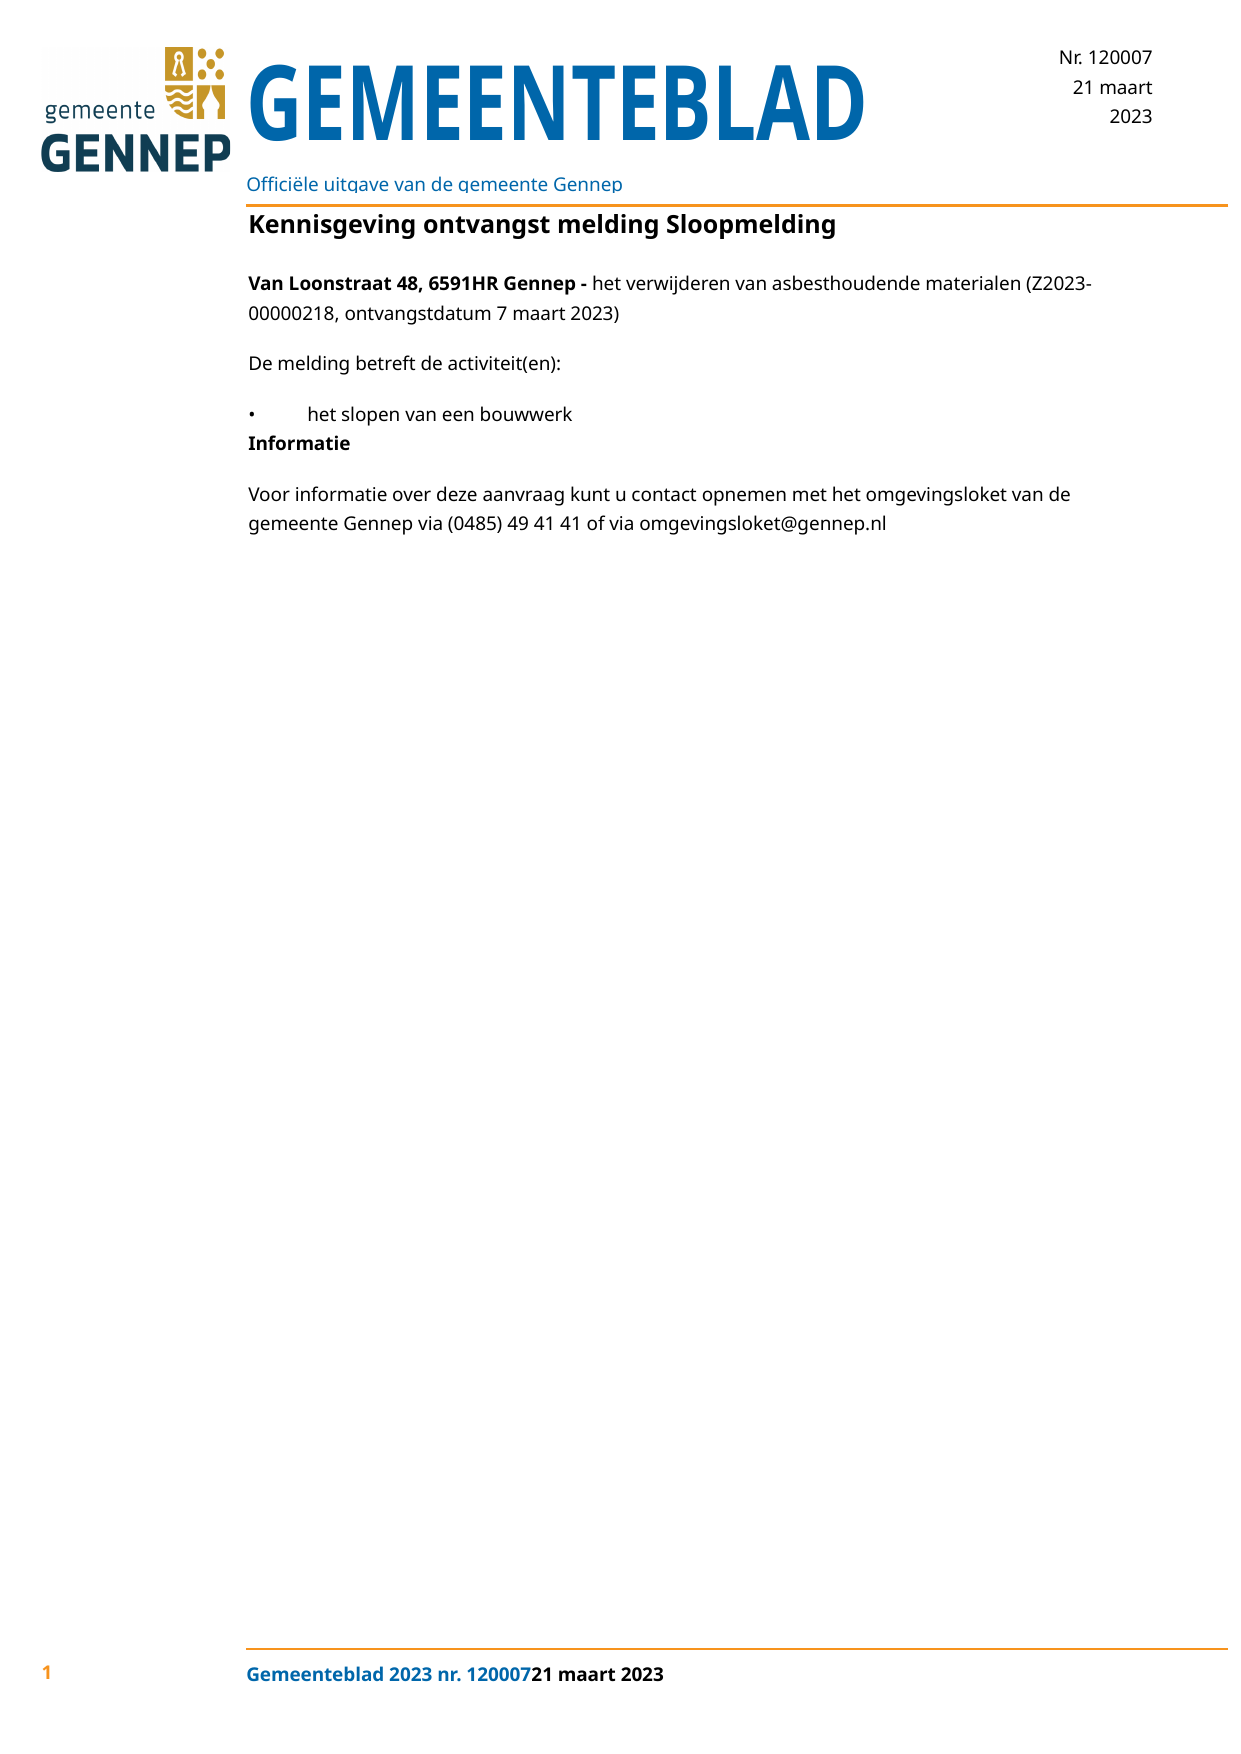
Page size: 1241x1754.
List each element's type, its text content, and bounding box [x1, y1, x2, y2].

text De melding betreft de activiteit(en): [248, 350, 1152, 376]
text Informatie [248, 430, 1152, 456]
text Kennisgeving ontvangst melding Sloopmelding [248, 207, 1152, 241]
text Voor informatie over deze aanvraag kunt u contact opnemen met het omgevingsloket van de gemeente Gennep via (0485) 49 41 41 of via omgevingsloket@gennep.nl [248, 481, 1152, 536]
text Van Loonstraat 48, 6591HR Gennep - het verwijderen van asbesthoudende materialen (Z2023-00000218, ontvangstdatum 7 maart 2023) [248, 270, 1152, 326]
picture [41, 47, 231, 172]
list het slopen van een bouwwerk [248, 401, 1152, 426]
